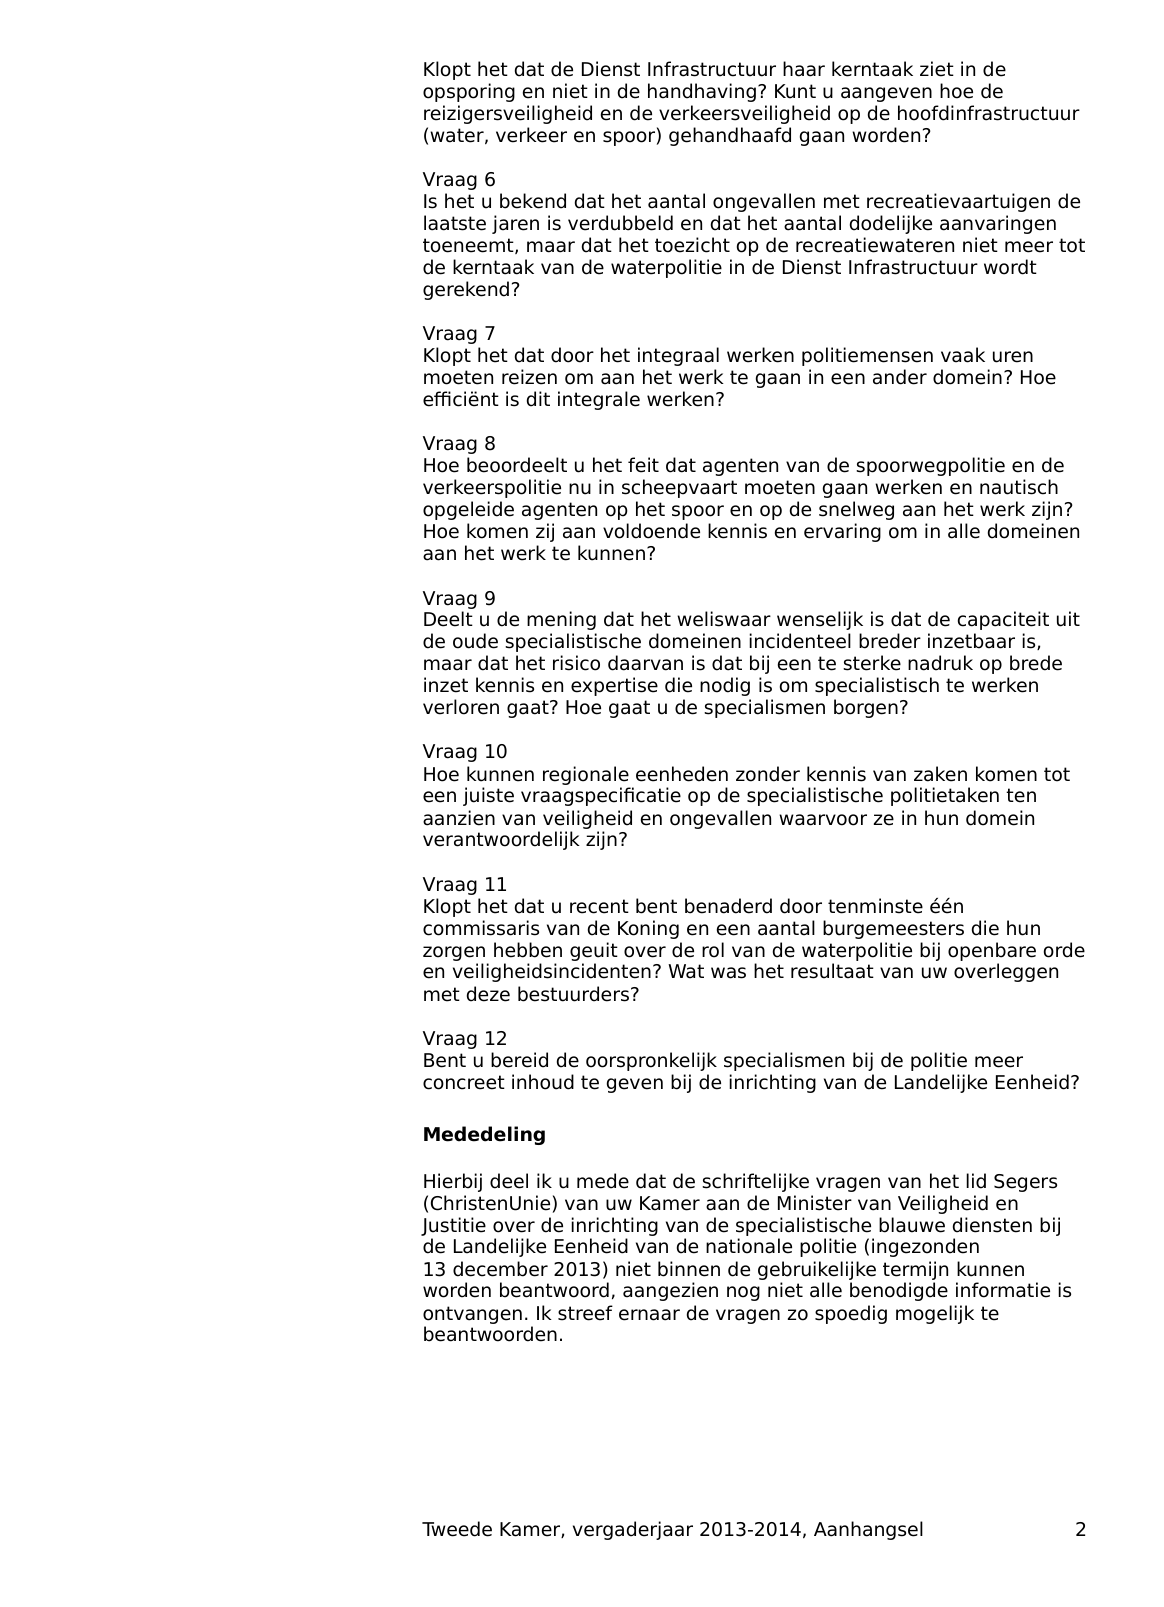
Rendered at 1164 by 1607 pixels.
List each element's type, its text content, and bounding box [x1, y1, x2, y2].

text Deelt u de mening dat het weliswaar wenselijk is dat de capaciteit uit de oude specialistische domeinen incidenteel breder inzetbaar is, maar dat het risico daarvan is dat bij een te sterke nadruk op brede inzet kennis en expertise die nodig is om specialistisch te werken verloren gaat? Hoe gaat u de specialismen borgen? [422, 609, 1087, 719]
text Hierbij deel ik u mede dat de schriftelijke vragen van het lid Segers (ChristenUnie) van uw Kamer aan de Minister van Veiligheid en Justitie over de inrichting van de specialistische blauwe diensten bij de Landelijke Eenheid van de nationale politie (ingezonden 13 december 2013) niet binnen de gebruikelijke termijn kunnen worden beantwoord, aangezien nog niet alle benodigde informatie is ontvangen. Ik streef ernaar de vragen zo spoedig mogelijk te beantwoorden. [422, 1171, 1087, 1346]
text Vraag 8 [422, 433, 1087, 455]
text Vraag 10 [422, 741, 1087, 763]
text Klopt het dat u recent bent benaderd door tenminste één commissaris van de Koning en een aantal burgemeesters die hun zorgen hebben geuit over de rol van de waterpolitie bij openbare orde en veiligheidsincidenten? Wat was het resultaat van uw overleggen met deze bestuurders? [422, 896, 1087, 1005]
text Bent u bereid de oorspronkelijk specialismen bij de politie meer concreet inhoud te geven bij de inrichting van de Landelijke Eenheid? [422, 1049, 1087, 1093]
text Vraag 6 [422, 169, 1087, 191]
subtitle Mededeling [422, 1123, 1087, 1146]
text Hoe beoordeelt u het feit dat agenten van de spoorwegpolitie en de verkeerspolitie nu in scheepvaart moeten gaan werken en nautisch opgeleide agenten op het spoor en op de snelweg aan het werk zijn? Hoe komen zij aan voldoende kennis en ervaring om in alle domeinen aan het werk te kunnen? [422, 455, 1087, 565]
text Vraag 11 [422, 873, 1087, 896]
text Klopt het dat door het integraal werken politiemensen vaak uren moeten reizen om aan het werk te gaan in een ander domein? Hoe efficiënt is dit integrale werken? [422, 345, 1087, 411]
text Vraag 12 [422, 1028, 1087, 1049]
text Klopt het dat de Dienst Infrastructuur haar kerntaak ziet in de opsporing en niet in de handhaving? Kunt u aangeven hoe de reizigersveiligheid en de verkeersveiligheid op de hoofdinfrastructuur (water, verkeer en spoor) gehandhaafd gaan worden? [422, 59, 1087, 147]
text Hoe kunnen regionale eenheden zonder kennis van zaken komen tot een juiste vraagspecificatie op de specialistische politietaken ten aanzien van veiligheid en ongevallen waarvoor ze in hun domein verantwoordelijk zijn? [422, 763, 1087, 851]
text Vraag 9 [422, 587, 1087, 609]
text Vraag 7 [422, 323, 1087, 345]
text Is het u bekend dat het aantal ongevallen met recreatievaartuigen de laatste jaren is verdubbeld en dat het aantal dodelijke aanvaringen toeneemt, maar dat het toezicht op de recreatiewateren niet meer tot de kerntaak van de waterpolitie in de Dienst Infrastructuur wordt gerekend? [422, 191, 1087, 301]
